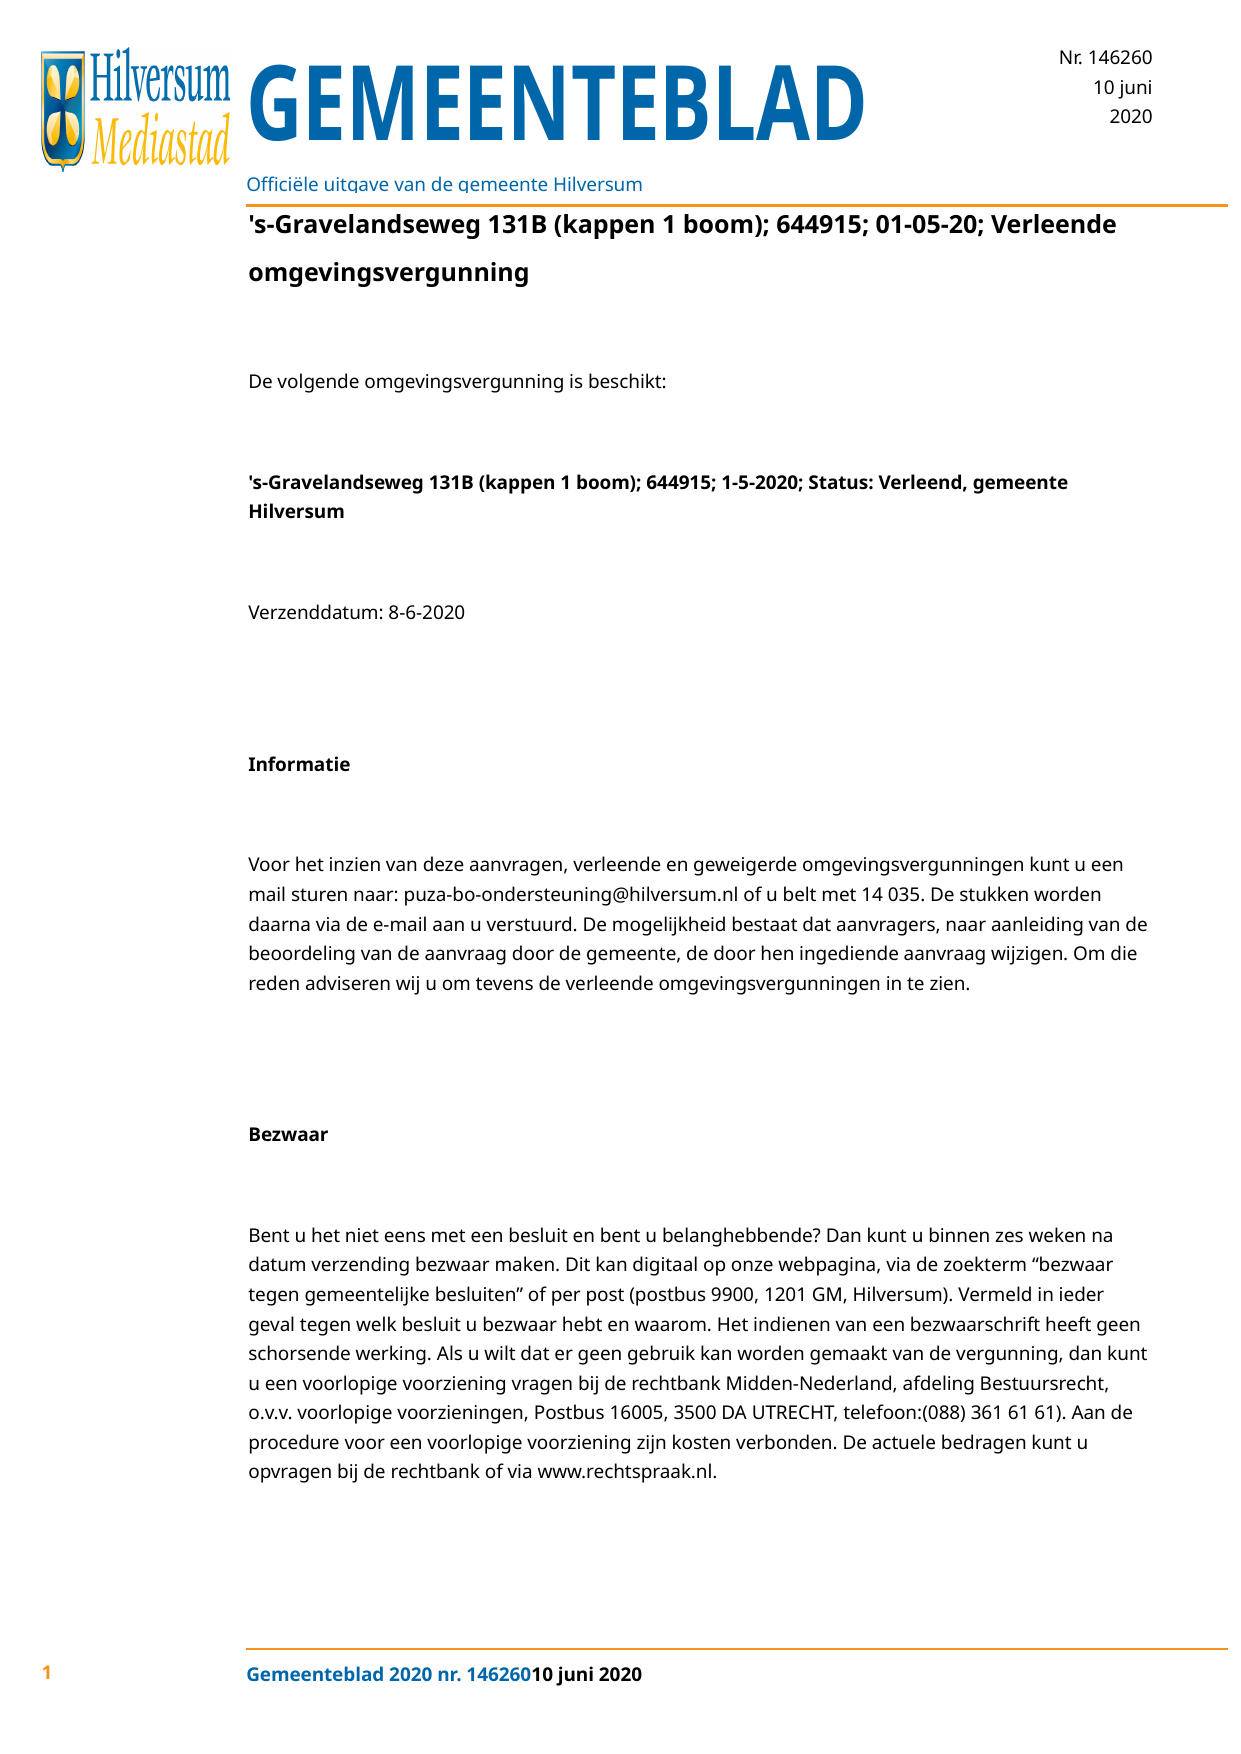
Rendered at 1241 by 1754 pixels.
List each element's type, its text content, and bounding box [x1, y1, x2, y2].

text Verzenddatum: 8-6-2020 [248, 599, 1152, 625]
text De volgende omgevingsvergunning is beschikt: [248, 368, 1152, 394]
text 's-Gravelandseweg 131B (kappen 1 boom); 644915; 01-05-20; Verleende omgevingsvergunning [248, 207, 1152, 288]
text Bezwaar [248, 1121, 1152, 1147]
text Bent u het niet eens met een besluit en bent u belanghebbende? Dan kunt u binnen zes weken na datum verzending bezwaar maken. Dit kan digitaal op onze webpagina, via de zoekterm “bezwaar tegen gemeentelijke besluiten” of per post (postbus 9900, 1201 GM, Hilversum). Vermeld in ieder geval tegen welk besluit u bezwaar hebt en waarom. Het indienen van een bezwaarschrift heeft geen schorsende werking. Als u wilt dat er geen gebruik kan worden gemaakt van de vergunning, dan kunt u een voorlopige voorziening vragen bij de rechtbank Midden-Nederland, afdeling Bestuursrecht, o.v.v. voorlopige voorzieningen, Postbus 16005, 3500 DA UTRECHT, telefoon:(088) 361 61 61). Aan de procedure voor een voorlopige voorziening zijn kosten verbonden. De actuele bedragen kunt u opvragen bij de rechtbank of via www.rechtspraak.nl. [248, 1222, 1152, 1484]
text Informatie [248, 751, 1152, 777]
picture [41, 47, 231, 172]
text Voor het inzien van deze aanvragen, verleende en geweigerde omgevingsvergunningen kunt u een mail sturen naar: puza-bo-ondersteuning@hilversum.nl of u belt met 14 035. De stukken worden daarna via de e-mail aan u verstuurd. De mogelijkheid bestaat dat aanvragers, naar aanleiding van de beoordeling van de aanvraag door de gemeente, de door hen ingediende aanvraag wijzigen. Om die reden adviseren wij u om tevens de verleende omgevingsvergunningen in te zien. [248, 852, 1152, 996]
text 's-Gravelandseweg 131B (kappen 1 boom); 644915; 1-5-2020; Status: Verleend, gemeente Hilversum [248, 469, 1152, 524]
